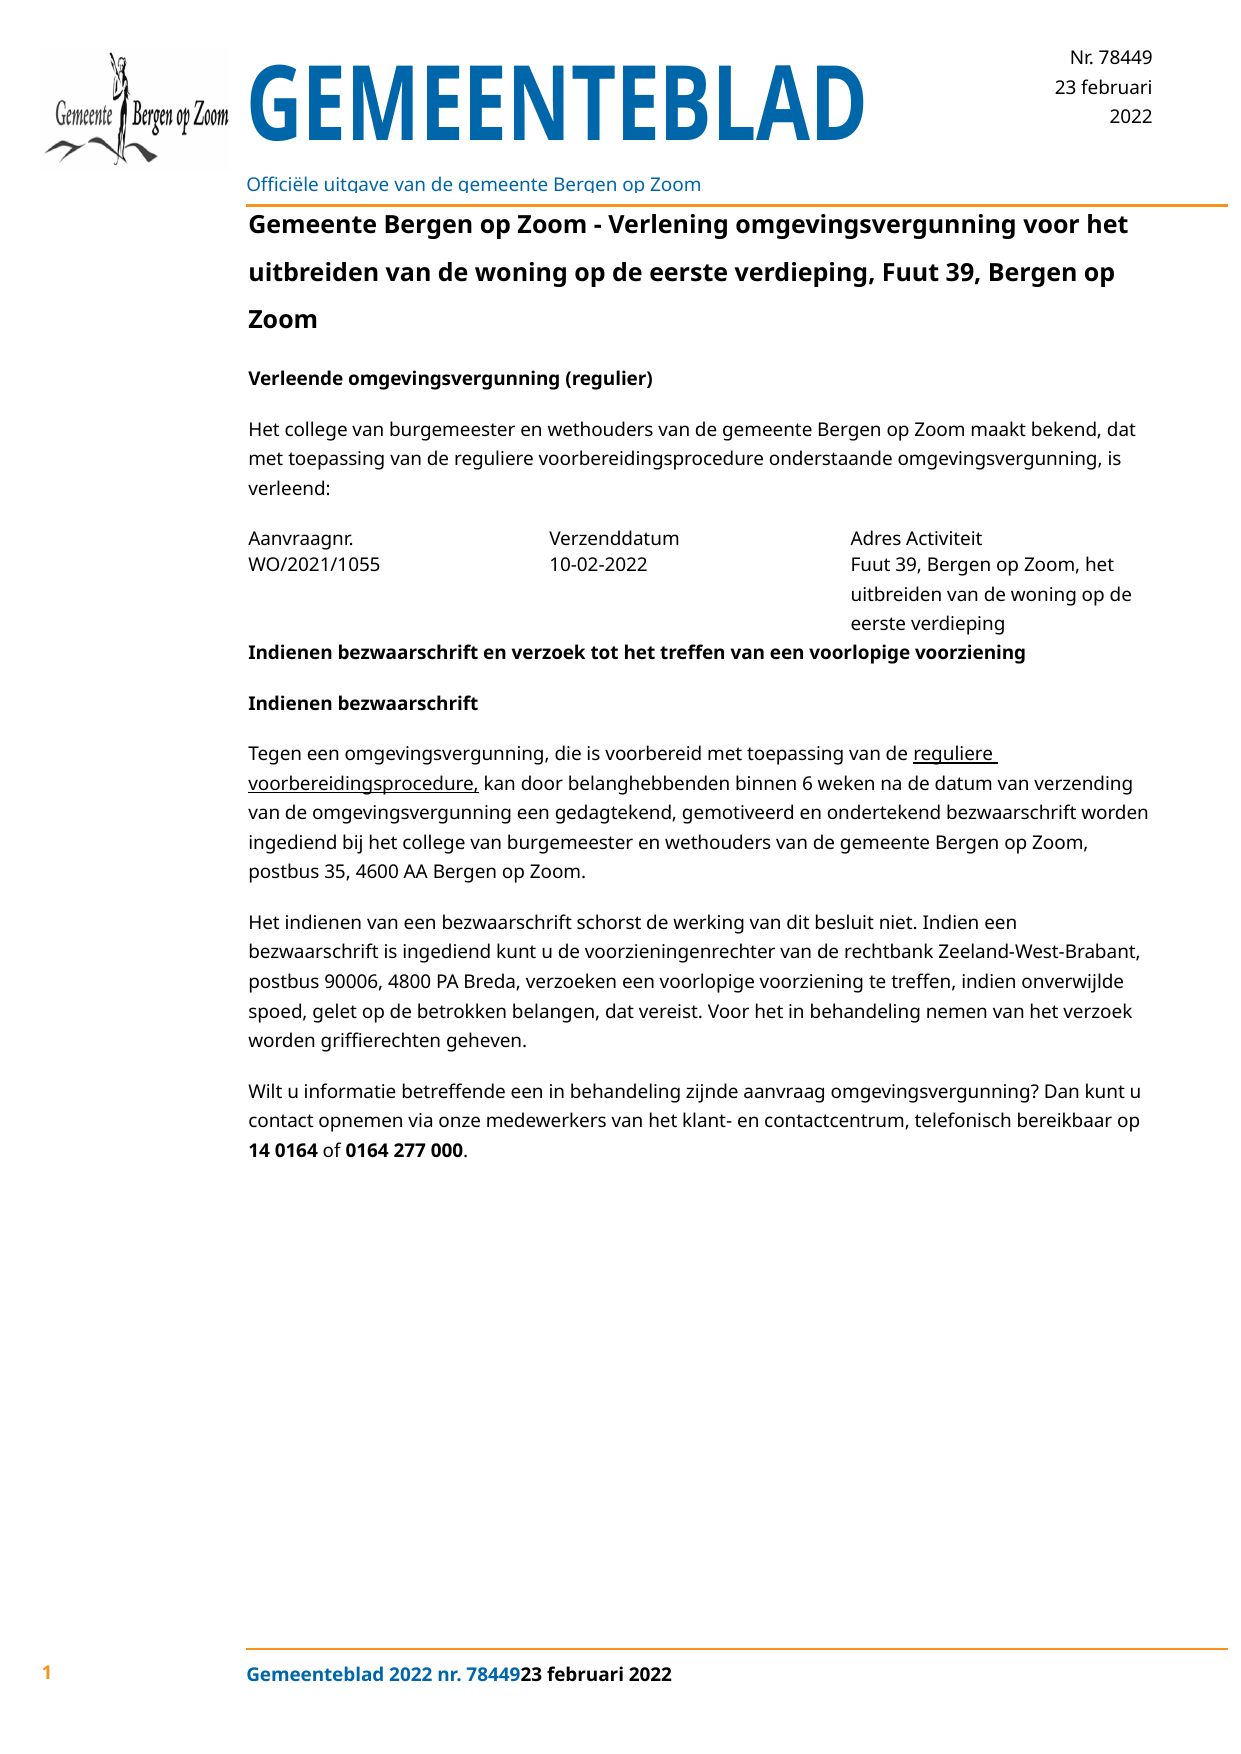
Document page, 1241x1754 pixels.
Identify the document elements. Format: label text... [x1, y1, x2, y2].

text Het indienen van een bezwaarschrift schorst de werking van dit besluit niet. Indien een bezwaarschrift is ingediend kunt u de voorzieningenrechter van de rechtbank Zeeland-West-Brabant, postbus 90006, 4800 PA Breda, verzoeken een voorlopige voorziening te treffen, indien onverwijlde spoed, gelet op de betrokken belangen, dat vereist. Voor het in behandeling nemen van het verzoek worden griffierechten geheven. [248, 909, 1152, 1053]
table_cell 10-02-2022 [549, 551, 850, 636]
table_cell WO/2021/1055 [248, 551, 549, 636]
text Indienen bezwaarschrift en verzoek tot het treffen van een voorlopige voorziening [248, 639, 1152, 665]
table_header Aanvraagnr. [248, 526, 549, 551]
text Wilt u informatie betreffende een in behandeling zijnde aanvraag omgevingsvergunning? Dan kunt u contact opnemen via onze medewerkers van het klant- en contactcentrum, telefonisch bereikbaar op 14 0164 of 0164 277 000. [248, 1078, 1152, 1163]
text Gemeente Bergen op Zoom - Verlening omgevingsvergunning voor het uitbreiden van de woning op de eerste verdieping, Fuut 39, Bergen op Zoom [248, 207, 1152, 336]
table_cell Fuut 39, Bergen op Zoom, het uitbreiden van de woning op de eerste verdieping [850, 551, 1152, 636]
table_header Adres Activiteit [850, 526, 1152, 551]
text Tegen een omgevingsvergunning, die is voorbereid met toepassing van de reguliere voorbereidingsprocedure, kan door belanghebbenden binnen 6 weken na de datum van verzending van de omgevingsvergunning een gedagtekend, gemotiveerd en ondertekend bezwaarschrift worden ingediend bij het college van burgemeester en wethouders van de gemeente Bergen op Zoom, postbus 35, 4600 AA Bergen op Zoom. [248, 740, 1152, 884]
text Het college van burgemeester en wethouders van de gemeente Bergen op Zoom maakt bekend, dat met toepassing van de reguliere voorbereidingsprocedure onderstaande omgevingsvergunning, is verleend: [248, 416, 1152, 501]
text Indienen bezwaarschrift [248, 690, 1152, 716]
text Verleende omgevingsvergunning (regulier) [248, 366, 1152, 391]
table_header Verzenddatum [549, 526, 850, 551]
picture [41, 47, 231, 172]
